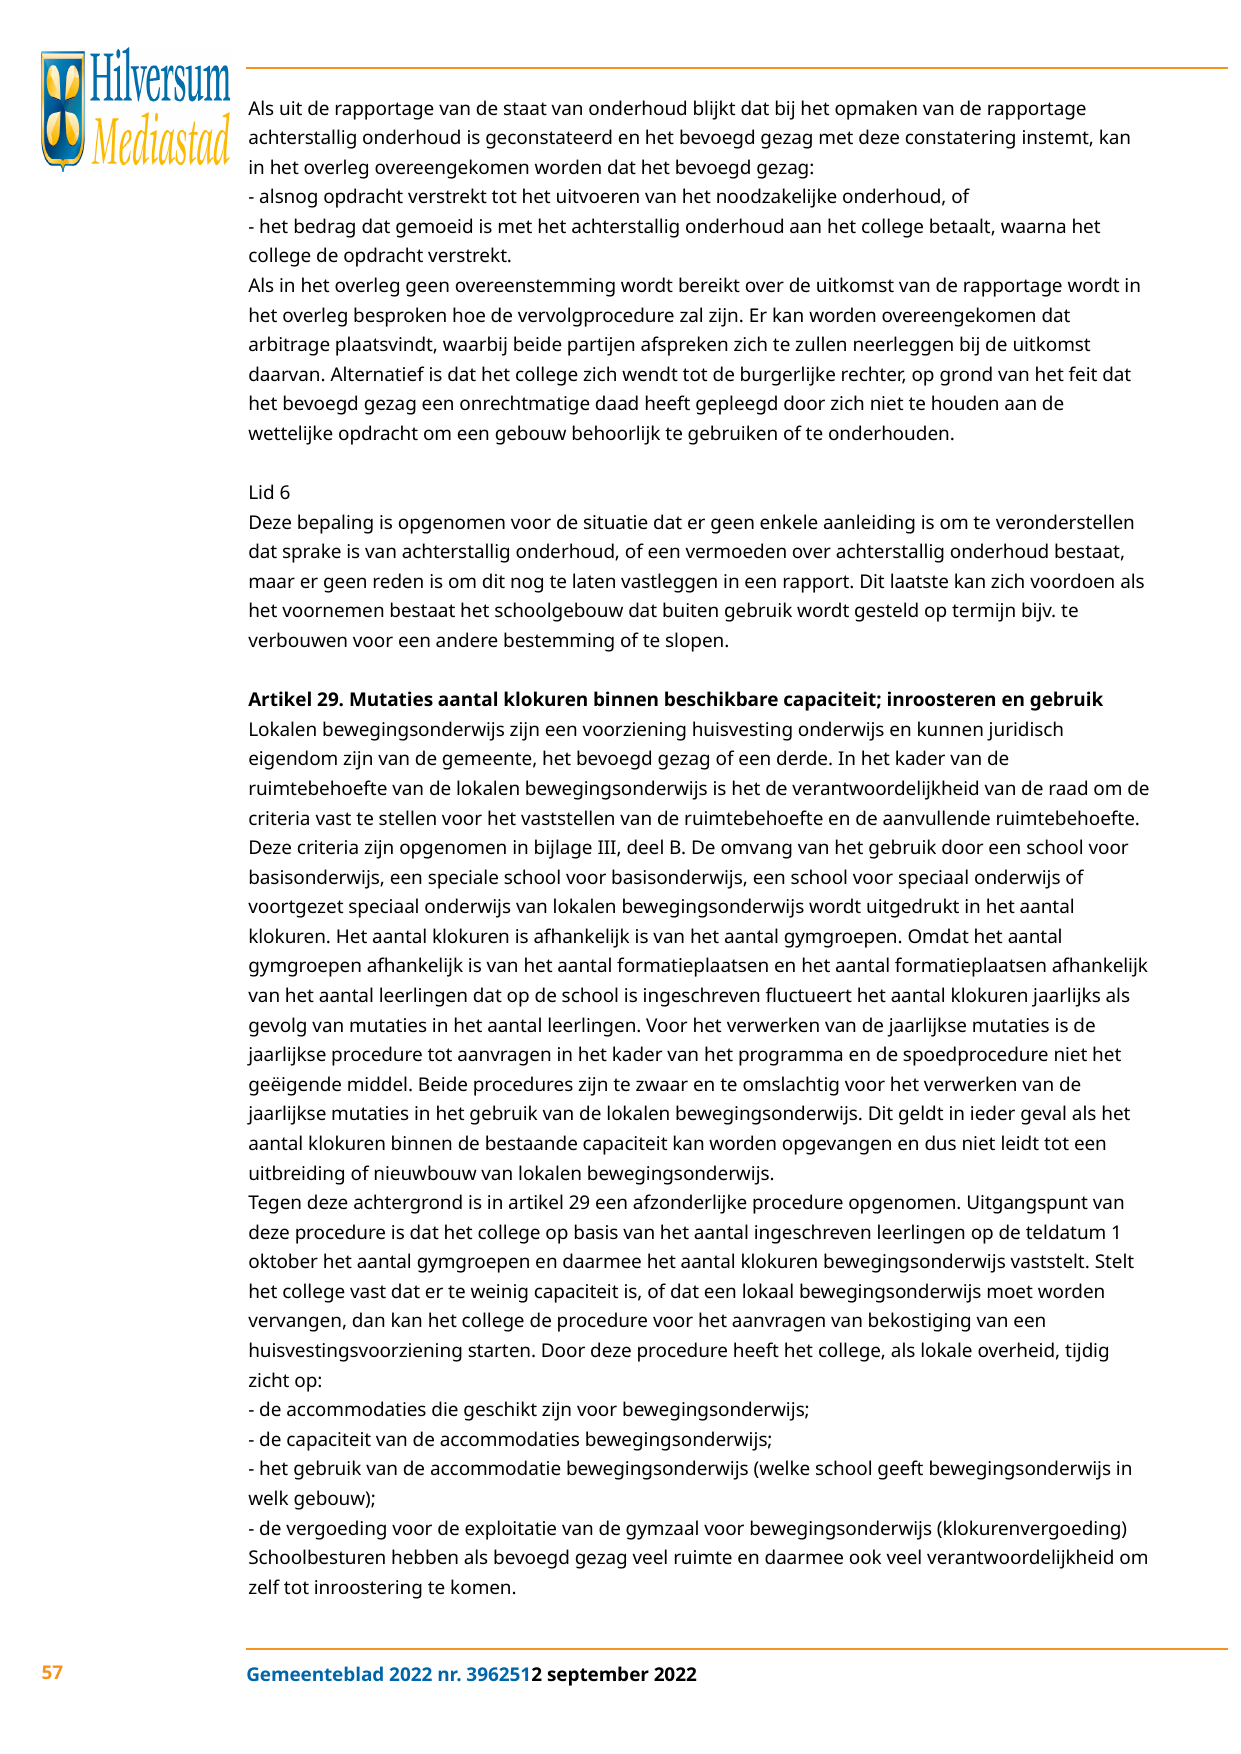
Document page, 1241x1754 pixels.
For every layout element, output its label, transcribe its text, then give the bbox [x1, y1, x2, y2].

text Als uit de rapportage van de staat van onderhoud blijkt dat bij het opmaken van de rapportage achterstallig onderhoud is geconstateerd en het bevoegd gezag met deze constatering instemt, kan in het overleg overeengekomen worden dat het bevoegd gezag: [248, 95, 1152, 180]
text Lid 6 [248, 479, 1152, 505]
text Lokalen bewegingsonderwijs zijn een voorziening huisvesting onderwijs en kunnen juridisch eigendom zijn van de gemeente, het bevoegd gezag of een derde. In het kader van de ruimtebehoefte van de lokalen bewegingsonderwijs is het de verantwoordelijkheid van de raad om de criteria vast te stellen voor het vaststellen van de ruimtebehoefte en de aanvullende ruimtebehoefte. Deze criteria zijn opgenomen in bijlage III, deel B. De omvang van het gebruik door een school voor basisonderwijs, een speciale school voor basisonderwijs, een school voor speciaal onderwijs of voortgezet speciaal onderwijs van lokalen bewegingsonderwijs wordt uitgedrukt in het aantal klokuren. Het aantal klokuren is afhankelijk is van het aantal gymgroepen. Omdat het aantal gymgroepen afhankelijk is van het aantal formatieplaatsen en het aantal formatieplaatsen afhankelijk van het aantal leerlingen dat op de school is ingeschreven fluctueert het aantal klokuren jaarlijks als gevolg van mutaties in het aantal leerlingen. Voor het verwerken van de jaarlijkse mutaties is de jaarlijkse procedure tot aanvragen in het kader van het programma en de spoedprocedure niet het geëigende middel. Beide procedures zijn te zwaar en te omslachtig voor het verwerken van de jaarlijkse mutaties in het gebruik van de lokalen bewegingsonderwijs. Dit geldt in ieder geval als het aantal klokuren binnen de bestaande capaciteit kan worden opgevangen en dus niet leidt tot een uitbreiding of nieuwbouw van lokalen bewegingsonderwijs. [248, 716, 1152, 1186]
text Deze bepaling is opgenomen voor de situatie dat er geen enkele aanleiding is om te veronderstellen dat sprake is van achterstallig onderhoud, of een vermoeden over achterstallig onderhoud bestaat, maar er geen reden is om dit nog te laten vastleggen in een rapport. Dit laatste kan zich voordoen als het voornemen bestaat het schoolgebouw dat buiten gebruik wordt gesteld op termijn bijv. te verbouwen voor een andere bestemming of te slopen. [248, 509, 1152, 653]
text - de accommodaties die geschikt zijn voor bewegingsonderwijs; [248, 1396, 1152, 1422]
text Tegen deze achtergrond is in artikel 29 een afzonderlijke procedure opgenomen. Uitgangspunt van deze procedure is dat het college op basis van het aantal ingeschreven leerlingen op de teldatum 1 oktober het aantal gymgroepen en daarmee het aantal klokuren bewegingsonderwijs vaststelt. Stelt het college vast dat er te weinig capaciteit is, of dat een lokaal bewegingsonderwijs moet worden vervangen, dan kan het college de procedure voor het aanvragen van bekostiging van een huisvestingsvoorziening starten. Door deze procedure heeft het college, als lokale overheid, tijdig zicht op: [248, 1189, 1152, 1393]
text - het bedrag dat gemoeid is met het achterstallig onderhoud aan het college betaalt, waarna het college de opdracht verstrekt. [248, 213, 1152, 268]
text - het gebruik van de accommodatie bewegingsonderwijs (welke school geeft bewegingsonderwijs in welk gebouw); [248, 1456, 1152, 1511]
picture [41, 47, 231, 172]
text Artikel 29. Mutaties aantal klokuren binnen beschikbare capaciteit; inroosteren en gebruik [248, 686, 1152, 712]
text Als in het overleg geen overeenstemming wordt bereikt over de uitkomst van de rapportage wordt in het overleg besproken hoe de vervolgprocedure zal zijn. Er kan worden overeengekomen dat arbitrage plaatsvindt, waarbij beide partijen afspreken zich te zullen neerleggen bij de uitkomst daarvan. Alternatief is dat het college zich wendt tot de burgerlijke rechter, op grond van het feit dat het bevoegd gezag een onrechtmatige daad heeft gepleegd door zich niet te houden aan de wettelijke opdracht om een gebouw behoorlijk te gebruiken of te onderhouden. [248, 272, 1152, 446]
text - de vergoeding voor de exploitatie van de gymzaal voor bewegingsonderwijs (klokurenvergoeding) [248, 1515, 1152, 1541]
text Schoolbesturen hebben als bevoegd gezag veel ruimte en daarmee ook veel verantwoordelijkheid om zelf tot inroostering te komen. [248, 1544, 1152, 1600]
text - de capaciteit van de accommodaties bewegingsonderwijs; [248, 1426, 1152, 1452]
text - alsnog opdracht verstrekt tot het uitvoeren van het noodzakelijke onderhoud, of [248, 183, 1152, 209]
